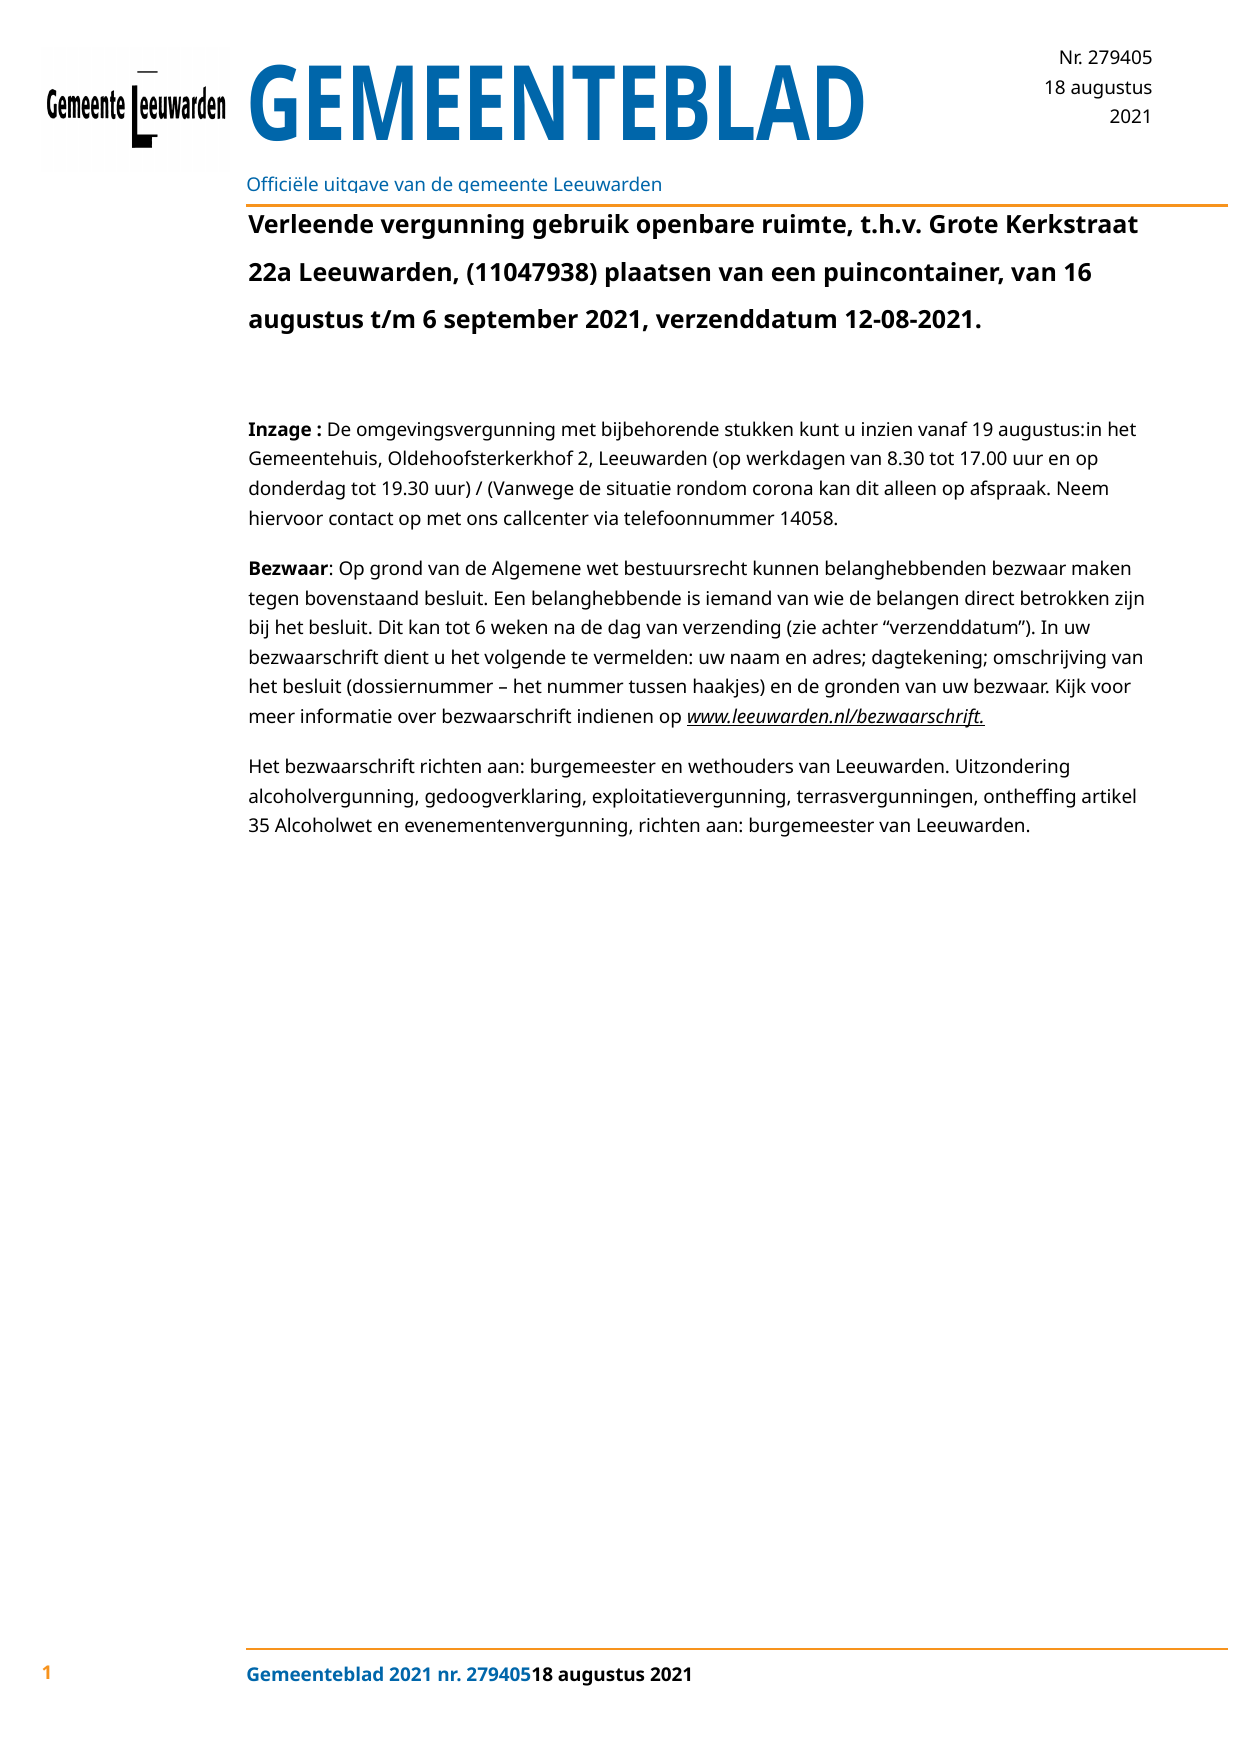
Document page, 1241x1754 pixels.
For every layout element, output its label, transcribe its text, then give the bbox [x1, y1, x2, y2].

text Inzage : De omgevingsvergunning met bijbehorende stukken kunt u inzien vanaf 19 augustus:in het Gemeentehuis, Oldehoofsterkerkhof 2, Leeuwarden (op werkdagen van 8.30 tot 17.00 uur en op donderdag tot 19.30 uur) / (Vanwege de situatie rondom corona kan dit alleen op afspraak. Neem hiervoor contact op met ons callcenter via telefoonnummer 14058. [248, 416, 1152, 530]
picture [41, 47, 231, 172]
text Het bezwaarschrift richten aan: burgemeester en wethouders van Leeuwarden. Uitzondering alcoholvergunning, gedoogverklaring, exploitatievergunning, terrasvergunningen, ontheffing artikel 35 Alcoholwet en evenementenvergunning, richten aan: burgemeester van Leeuwarden. [248, 753, 1152, 838]
text Verleende vergunning gebruik openbare ruimte, t.h.v. Grote Kerkstraat 22a Leeuwarden, (11047938) plaatsen van een puincontainer, van 16 augustus t/m 6 september 2021, verzenddatum 12-08-2021. [248, 207, 1152, 336]
text Bezwaar: Op grond van de Algemene wet bestuursrecht kunnen belanghebbenden bezwaar maken tegen bovenstaand besluit. Een belanghebbende is iemand van wie de belangen direct betrokken zijn bij het besluit. Dit kan tot 6 weken na de dag van verzending (zie achter “verzenddatum”). In uw bezwaarschrift dient u het volgende te vermelden: uw naam en adres; dagtekening; omschrijving van het besluit (dossiernummer – het nummer tussen haakjes) en de gronden van uw bezwaar. Kijk voor meer informatie over bezwaarschrift indienen op www.leeuwarden.nl/bezwaarschrift. [248, 555, 1152, 729]
